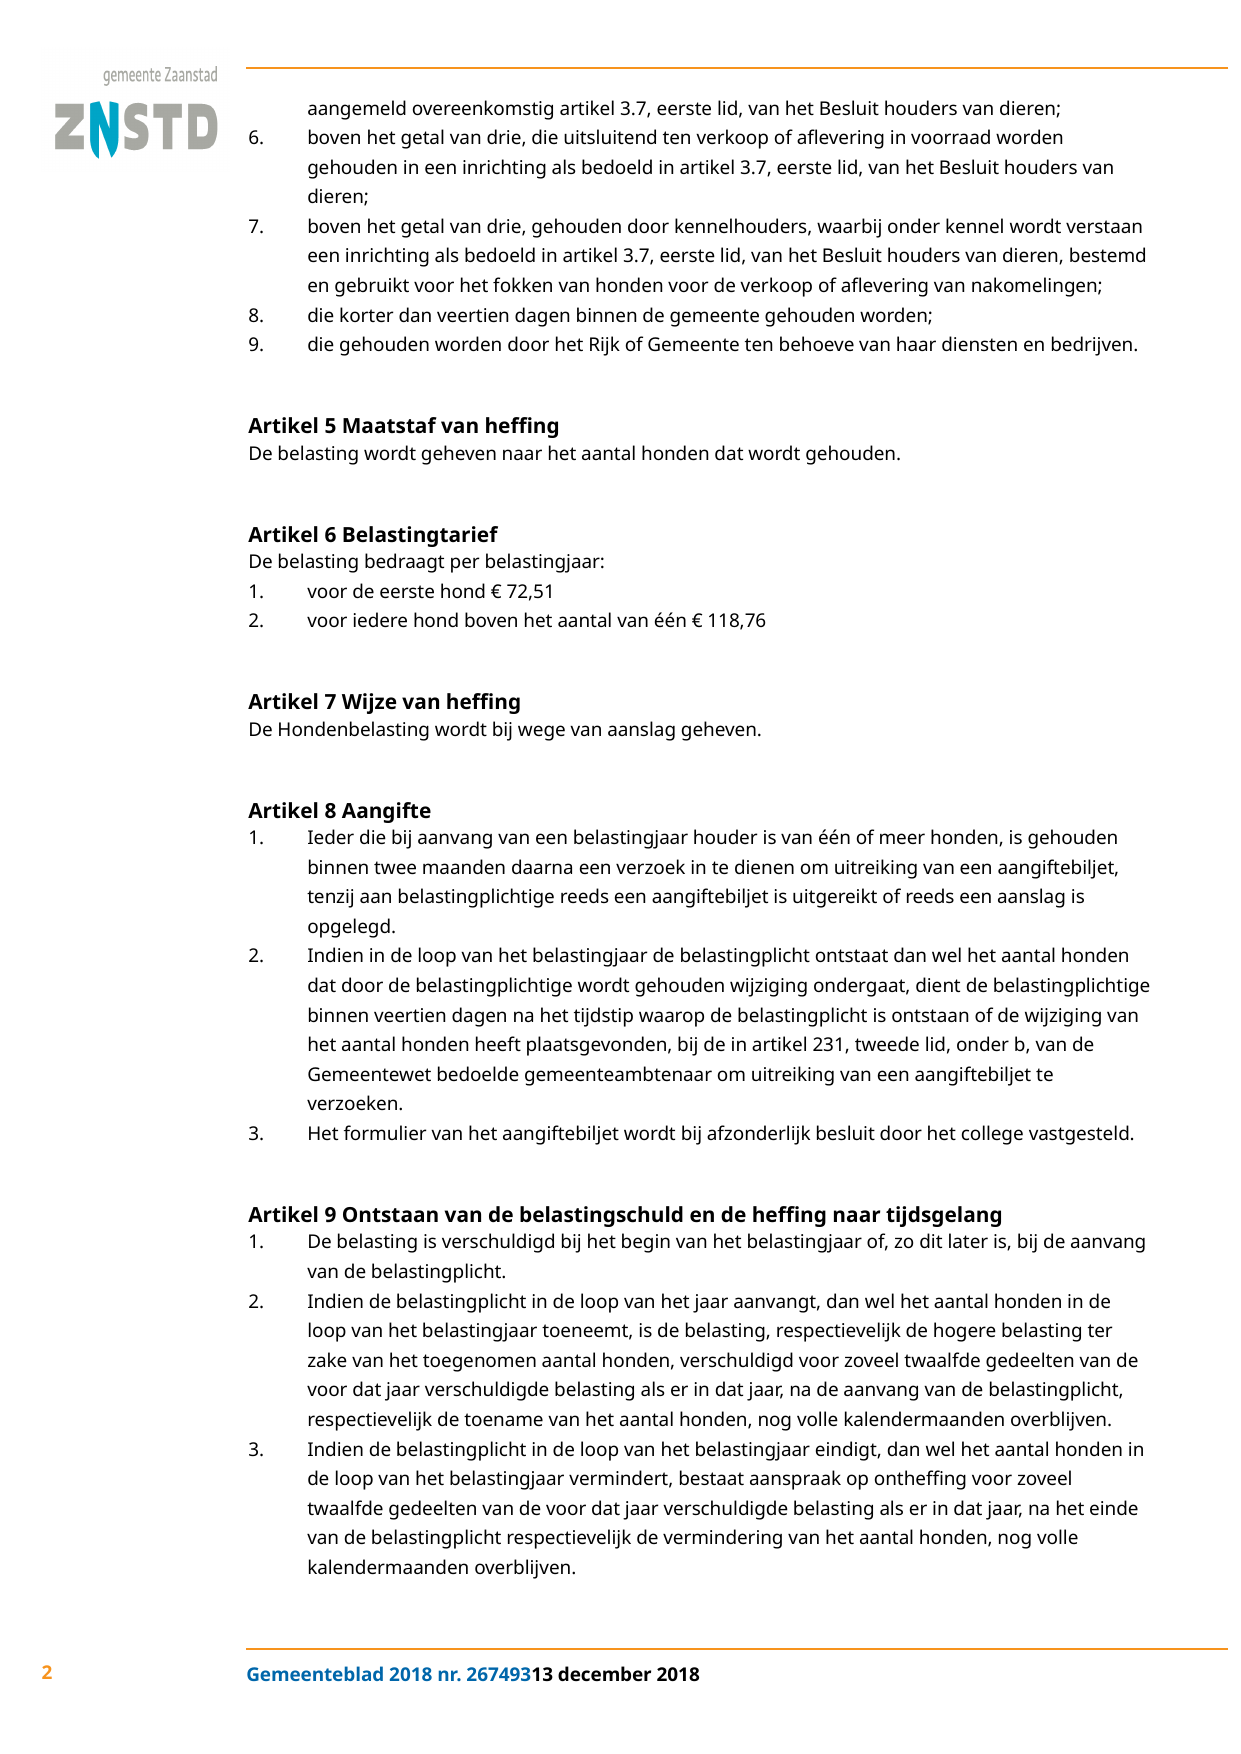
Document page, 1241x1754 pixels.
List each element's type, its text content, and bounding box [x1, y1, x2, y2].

list voor de eerste hond € 72,51 [248, 578, 1152, 604]
list Indien de belastingplicht in de loop van het belastingjaar eindigt, dan wel het aantal honden in de loop van het belastingjaar vermindert, bestaat aanspraak op ontheffing voor zoveel twaalfde gedeelten van de voor dat jaar verschuldigde belasting als er in dat jaar, na het einde van de belastingplicht respectievelijk de vermindering van het aantal honden, nog volle kalendermaanden overblijven. [248, 1436, 1152, 1580]
text De belasting bedraagt per belastingjaar: [248, 548, 1152, 574]
list Ieder die bij aanvang van een belastingjaar houder is van één of meer honden, is gehouden binnen twee maanden daarna een verzoek in te dienen om uitreiking van een aangiftebiljet, tenzij aan belastingplichtige reeds een aangiftebiljet is uitgereikt of reeds een aanslag is opgelegd. [248, 824, 1152, 939]
text De belasting wordt geheven naar het aantal honden dat wordt gehouden. [248, 440, 1152, 466]
picture [41, 47, 231, 172]
list Het formulier van het aangiftebiljet wordt bij afzonderlijk besluit door het college vastgesteld. [248, 1120, 1152, 1146]
text De Hondenbelasting wordt bij wege van aanslag geheven. [248, 716, 1152, 742]
text Artikel 9 Ontstaan van de belastingschuld en de heffing naar tijdsgelang [248, 1200, 1152, 1229]
text Artikel 6 Belastingtarief [248, 520, 1152, 548]
list De belasting is verschuldigd bij het begin van het belastingjaar of, zo dit later is, bij de aanvang van de belastingplicht. [248, 1229, 1152, 1284]
list Indien in de loop van het belastingjaar de belastingplicht ontstaat dan wel het aantal honden dat door de belastingplichtige wordt gehouden wijziging ondergaat, dient de belastingplichtige binnen veertien dagen na het tijdstip waarop de belastingplicht is ontstaan of de wijziging van het aantal honden heeft plaatsgevonden, bij de in artikel 231, tweede lid, onder b, van de Gemeentewet bedoelde gemeenteambtenaar om uitreiking van een aangiftebiljet te verzoeken. [248, 943, 1152, 1116]
list boven het getal van drie, die uitsluitend ten verkoop of aflevering in voorraad worden gehouden in een inrichting als bedoeld in artikel 3.7, eerste lid, van het Besluit houders van dieren; [248, 124, 1152, 209]
list die gehouden worden door het Rijk of Gemeente ten behoeve van haar diensten en bedrijven. [248, 331, 1152, 357]
list aangemeld overeenkomstig artikel 3.7, eerste lid, van het Besluit houders van dieren; [248, 95, 1152, 121]
text Artikel 7 Wijze van heffing [248, 687, 1152, 716]
text Artikel 8 Aangifte [248, 796, 1152, 824]
text Artikel 5 Maatstaf van heffing [248, 411, 1152, 440]
list voor iedere hond boven het aantal van één € 118,76 [248, 607, 1152, 633]
list Indien de belastingplicht in de loop van het jaar aanvangt, dan wel het aantal honden in de loop van het belastingjaar toeneemt, is de belasting, respectievelijk de hogere belasting ter zake van het toegenomen aantal honden, verschuldigd voor zoveel twaalfde gedeelten van de voor dat jaar verschuldigde belasting als er in dat jaar, na de aanvang van de belastingplicht, respectievelijk de toename van het aantal honden, nog volle kalendermaanden overblijven. [248, 1288, 1152, 1432]
list boven het getal van drie, gehouden door kennelhouders, waarbij onder kennel wordt verstaan een inrichting als bedoeld in artikel 3.7, eerste lid, van het Besluit houders van dieren, bestemd en gebruikt voor het fokken van honden voor de verkoop of aflevering van nakomelingen; [248, 213, 1152, 298]
list die korter dan veertien dagen binnen de gemeente gehouden worden; [248, 302, 1152, 328]
